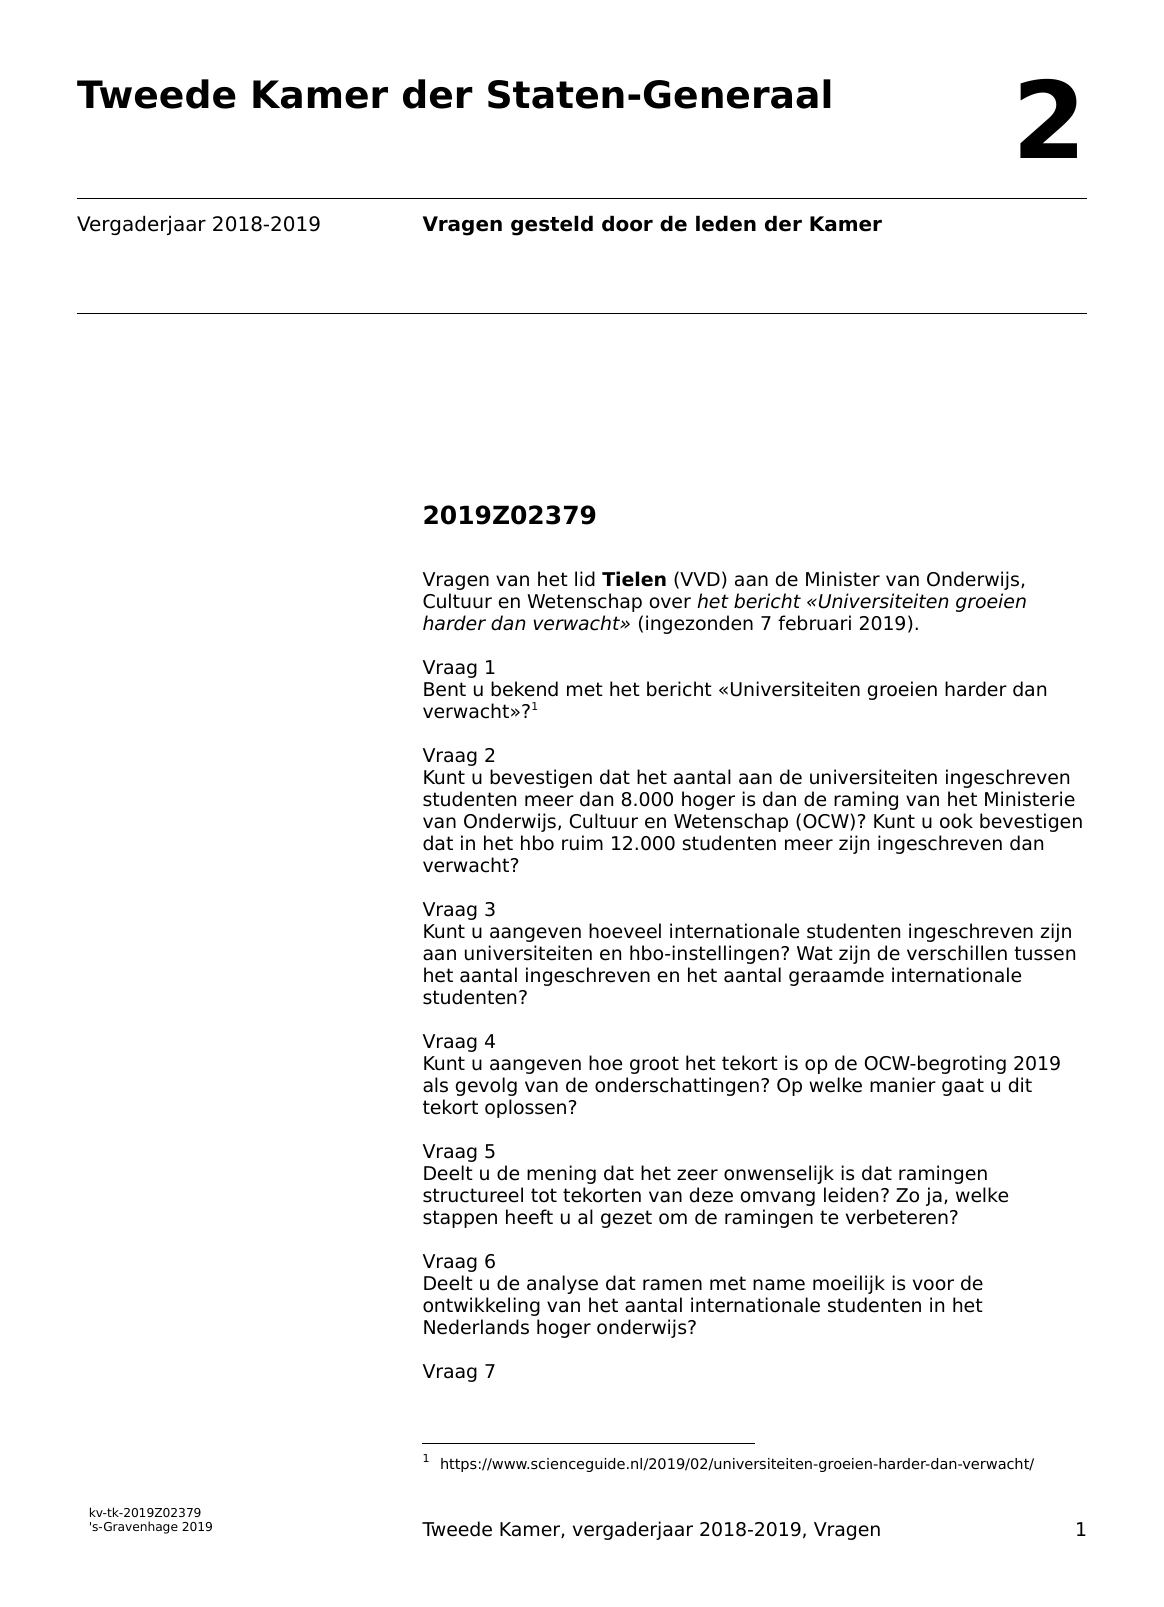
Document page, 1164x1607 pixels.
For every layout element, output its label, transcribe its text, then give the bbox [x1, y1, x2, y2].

text Vraag 3 [422, 899, 1087, 921]
text Vraag 4 [422, 1031, 1087, 1053]
text kv-tk-2019Z02379 [88, 1506, 323, 1520]
text https://www.scienceguide.nl/2019/02/universiteiten-groeien-harder-dan-verwacht/ [422, 1452, 1087, 1474]
table_cell Vergaderjaar 2018-2019 [77, 199, 422, 313]
text Bent u bekend met het bericht «Universiteiten groeien harder dan verwacht»? [422, 679, 1087, 723]
text Vraag 5 [422, 1141, 1087, 1163]
text Vraag 7 [422, 1361, 1087, 1383]
text Kunt u bevestigen dat het aantal aan de universiteiten ingeschreven studenten meer dan 8.000 hoger is dan de raming van het Ministerie van Onderwijs, Cultuur en Wetenschap (OCW)? Kunt u ook bevestigen dat in het hbo ruim 12.000 studenten meer zijn ingeschreven dan verwacht? [422, 767, 1087, 877]
text Deelt u de mening dat het zeer onwenselijk is dat ramingen structureel tot tekorten van deze omvang leiden? Zo ja, welke stappen heeft u al gezet om de ramingen te verbeteren? [422, 1163, 1087, 1229]
text Deelt u de analyse dat ramen met name moeilijk is voor de ontwikkeling van het aantal internationale studenten in het Nederlands hoger onderwijs? [422, 1273, 1087, 1339]
text Kunt u aangeven hoe groot het tekort is op de OCW-begroting 2019 als gevolg van de onderschattingen? Op welke manier gaat u dit tekort oplossen? [422, 1053, 1087, 1119]
text Vragen van het lid Tielen (VVD) aan de Minister van Onderwijs, Cultuur en Wetenschap over het bericht «Universiteiten groeien harder dan verwacht» (ingezonden 7 februari 2019). [422, 569, 1087, 635]
text Vraag 6 [422, 1251, 1087, 1273]
table_header 2 [886, 59, 1087, 198]
table_header Tweede Kamer der Staten-Generaal [77, 59, 886, 198]
text Kunt u aangeven hoeveel internationale studenten ingeschreven zijn aan universiteiten en hbo-instellingen? Wat zijn de verschillen tussen het aantal ingeschreven en het aantal geraamde internationale studenten? [422, 921, 1087, 1009]
text Vraag 1 [422, 657, 1087, 679]
text 2019Z02379 [422, 501, 1087, 531]
table_cell Vragen gesteld door de leden der Kamer [422, 199, 1087, 313]
text 's-Gravenhage 2019 [88, 1520, 323, 1534]
text Vraag 2 [422, 745, 1087, 767]
